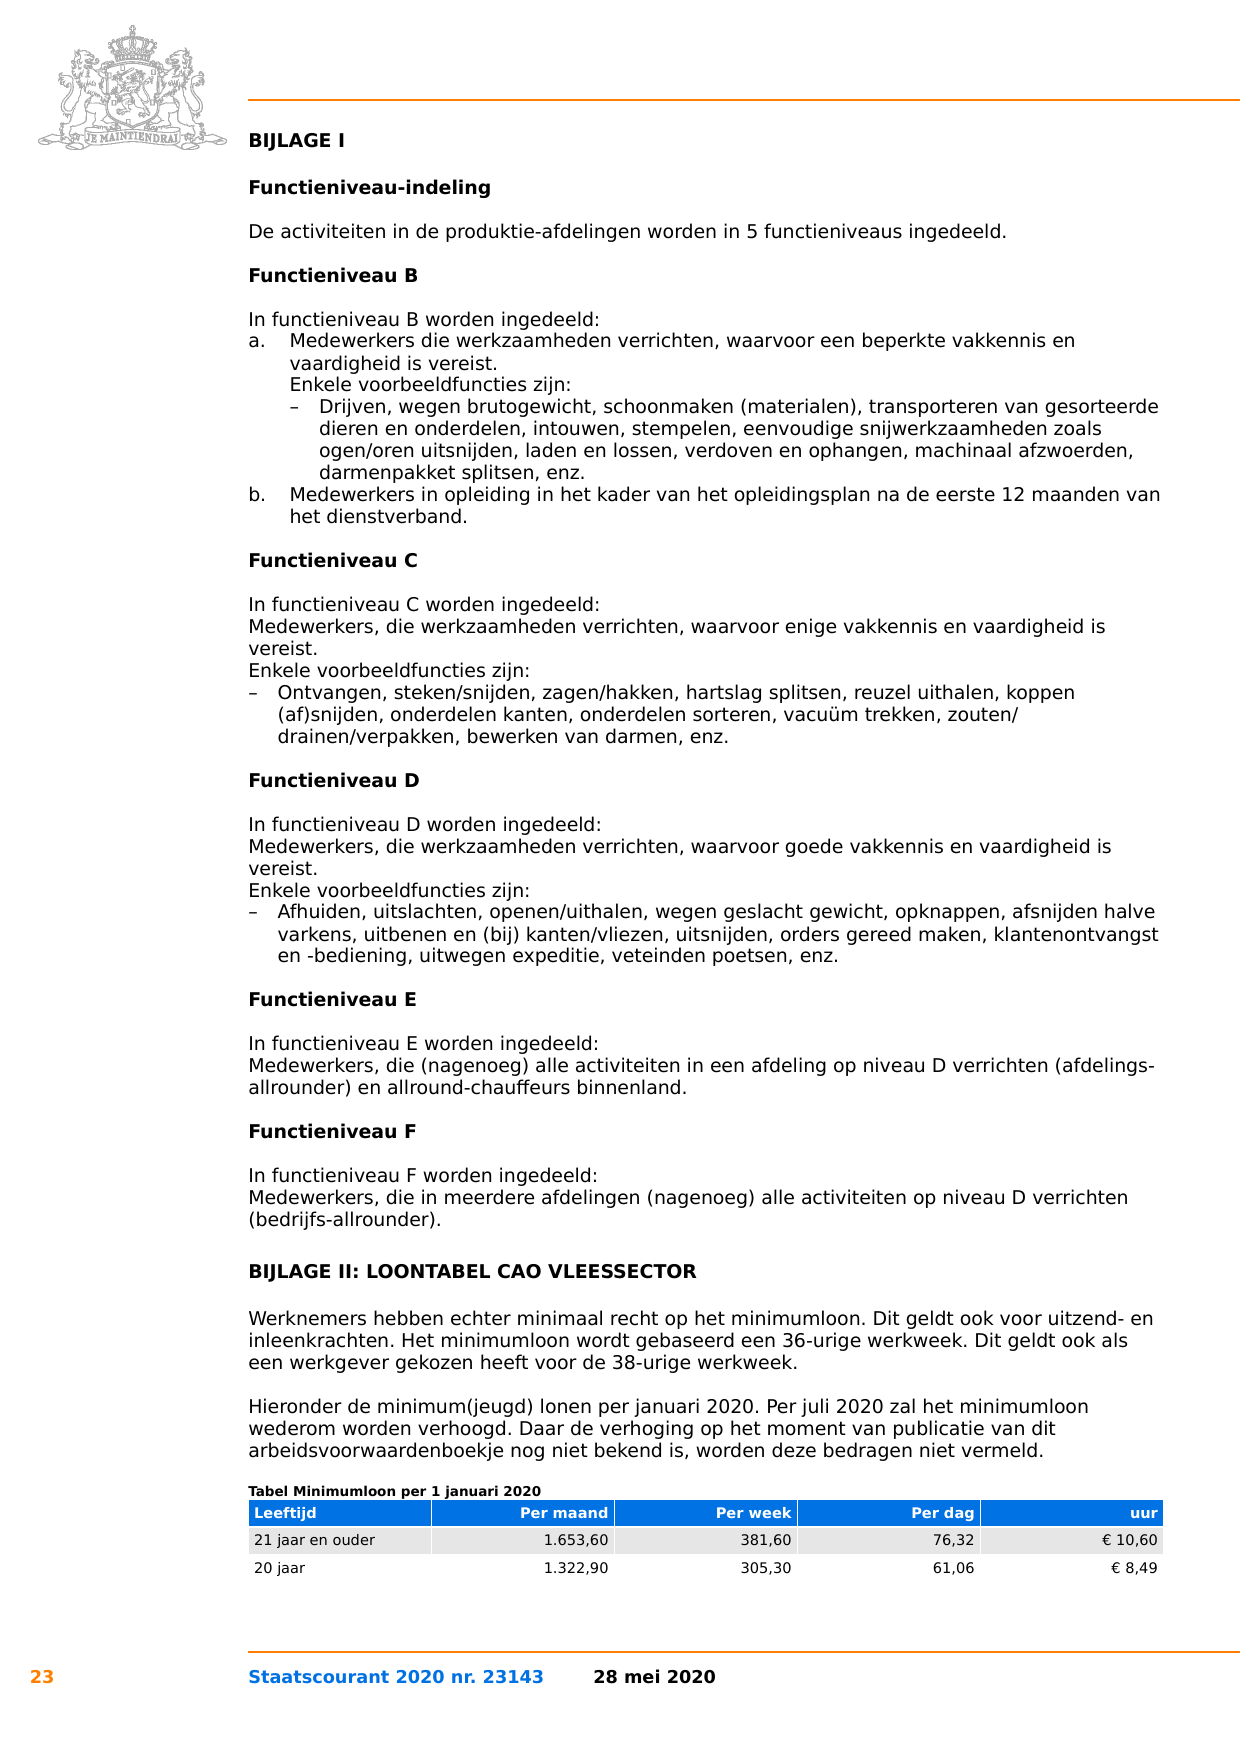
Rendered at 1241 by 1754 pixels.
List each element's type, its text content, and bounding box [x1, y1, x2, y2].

text De activiteiten in de produktie-afdelingen worden in 5 functieniveaus ingedeeld. [248, 221, 1163, 243]
subtitle BIJLAGE II: LOONTABEL CAO VLEESSECTOR [248, 1261, 1163, 1283]
table_cell Per maand [432, 1500, 614, 1526]
text In functieniveau D worden ingedeeld: [248, 813, 1163, 836]
table_cell 305,30 [615, 1555, 797, 1581]
table_cell Leeftijd [249, 1500, 431, 1526]
text In functieniveau F worden ingedeeld: [248, 1165, 1163, 1187]
table_cell 21 jaar en ouder [249, 1528, 431, 1554]
text – Ontvangen, steken/snijden, zagen/hakken, hartslag splitsen, reuzel uithalen, koppen (af)snijden, onderdelen kanten, onderdelen sorteren, vacuüm trekken, zouten/ drainen/verpakken, bewerken van darmen, enz. [248, 682, 1163, 748]
text In functieniveau C worden ingedeeld: [248, 594, 1163, 616]
text Werknemers hebben echter minimaal recht op het minimumloon. Dit geldt ook voor uitzend- en inleenkrachten. Het minimumloon wordt gebaseerd een 36-urige werkweek. Dit geldt ook als een werkgever gekozen heeft voor de 38-urige werkweek. [248, 1308, 1163, 1374]
text – Drijven, wegen brutogewicht, schoonmaken (materialen), transporteren van gesorteerde dieren en onderdelen, intouwen, stempelen, eenvoudige snijwerkzaamheden zoals ogen/oren uitsnijden, laden en lossen, verdoven en ophangen, machinaal afzwoerden, darmenpakket splitsen, enz. [289, 396, 1163, 484]
text a. Medewerkers die werkzaamheden verrichten, waarvoor een beperkte vakkennis en vaardigheid is vereist. [248, 330, 1163, 374]
text Medewerkers, die werkzaamheden verrichten, waarvoor enige vakkennis en vaardigheid is vereist. [248, 616, 1163, 660]
text Medewerkers, die in meerdere afdelingen (nagenoeg) alle activiteiten op niveau D verrichten (bedrijfs-allrounder). [248, 1187, 1163, 1231]
table_cell 20 jaar [249, 1555, 431, 1581]
table_cell € 10,60 [981, 1528, 1163, 1554]
text Enkele voorbeeldfuncties zijn: [248, 660, 1163, 682]
table_cell Per dag [798, 1500, 980, 1526]
text Enkele voorbeeldfuncties zijn: [289, 374, 1163, 396]
table_cell 76,32 [798, 1528, 980, 1554]
picture [38, 25, 227, 150]
text Hieronder de minimum(jeugd) lonen per januari 2020. Per juli 2020 zal het minimumloon wederom worden verhoogd. Daar de verhoging op het moment van publicatie van dit arbeidsvoorwaardenboekje nog niet bekend is, worden deze bedragen niet vermeld. [248, 1396, 1163, 1461]
table_cell Per week [615, 1500, 797, 1526]
text – Afhuiden, uitslachten, openen/uithalen, wegen geslacht gewicht, opknappen, afsnijden halve varkens, uitbenen en (bij) kanten/vliezen, uitsnijden, orders gereed maken, klantenontvangst en -bediening, uitwegen expeditie, veteinden poetsen, enz. [248, 901, 1163, 967]
subtitle Functieniveau B [248, 264, 1163, 287]
table_cell 61,06 [798, 1555, 980, 1581]
text Medewerkers, die (nagenoeg) alle activiteiten in een afdeling op niveau D verrichten (afdelings-allrounder) en allround-chauffeurs binnenland. [248, 1055, 1163, 1099]
table_cell 1.653,60 [432, 1528, 614, 1554]
table_cell € 8,49 [981, 1555, 1163, 1581]
table_cell 1.322,90 [432, 1555, 614, 1581]
subtitle Functieniveau F [248, 1121, 1163, 1143]
text b. Medewerkers in opleiding in het kader van het opleidingsplan na de eerste 12 maanden van het dienstverband. [248, 484, 1163, 528]
subtitle Functieniveau E [248, 989, 1163, 1011]
subtitle Functieniveau D [248, 770, 1163, 792]
text In functieniveau B worden ingedeeld: [248, 308, 1163, 330]
text In functieniveau E worden ingedeeld: [248, 1033, 1163, 1055]
subtitle BIJLAGE I [248, 130, 1163, 152]
table_header Tabel Minimumloon per 1 januari 2020 [248, 1483, 1163, 1499]
text Enkele voorbeeldfuncties zijn: [248, 879, 1163, 901]
table_cell 381,60 [615, 1528, 797, 1554]
subtitle Functieniveau-indeling [248, 177, 1163, 199]
text Medewerkers, die werkzaamheden verrichten, waarvoor goede vakkennis en vaardigheid is vereist. [248, 836, 1163, 879]
table_cell uur [981, 1500, 1163, 1526]
subtitle Functieniveau C [248, 550, 1163, 572]
